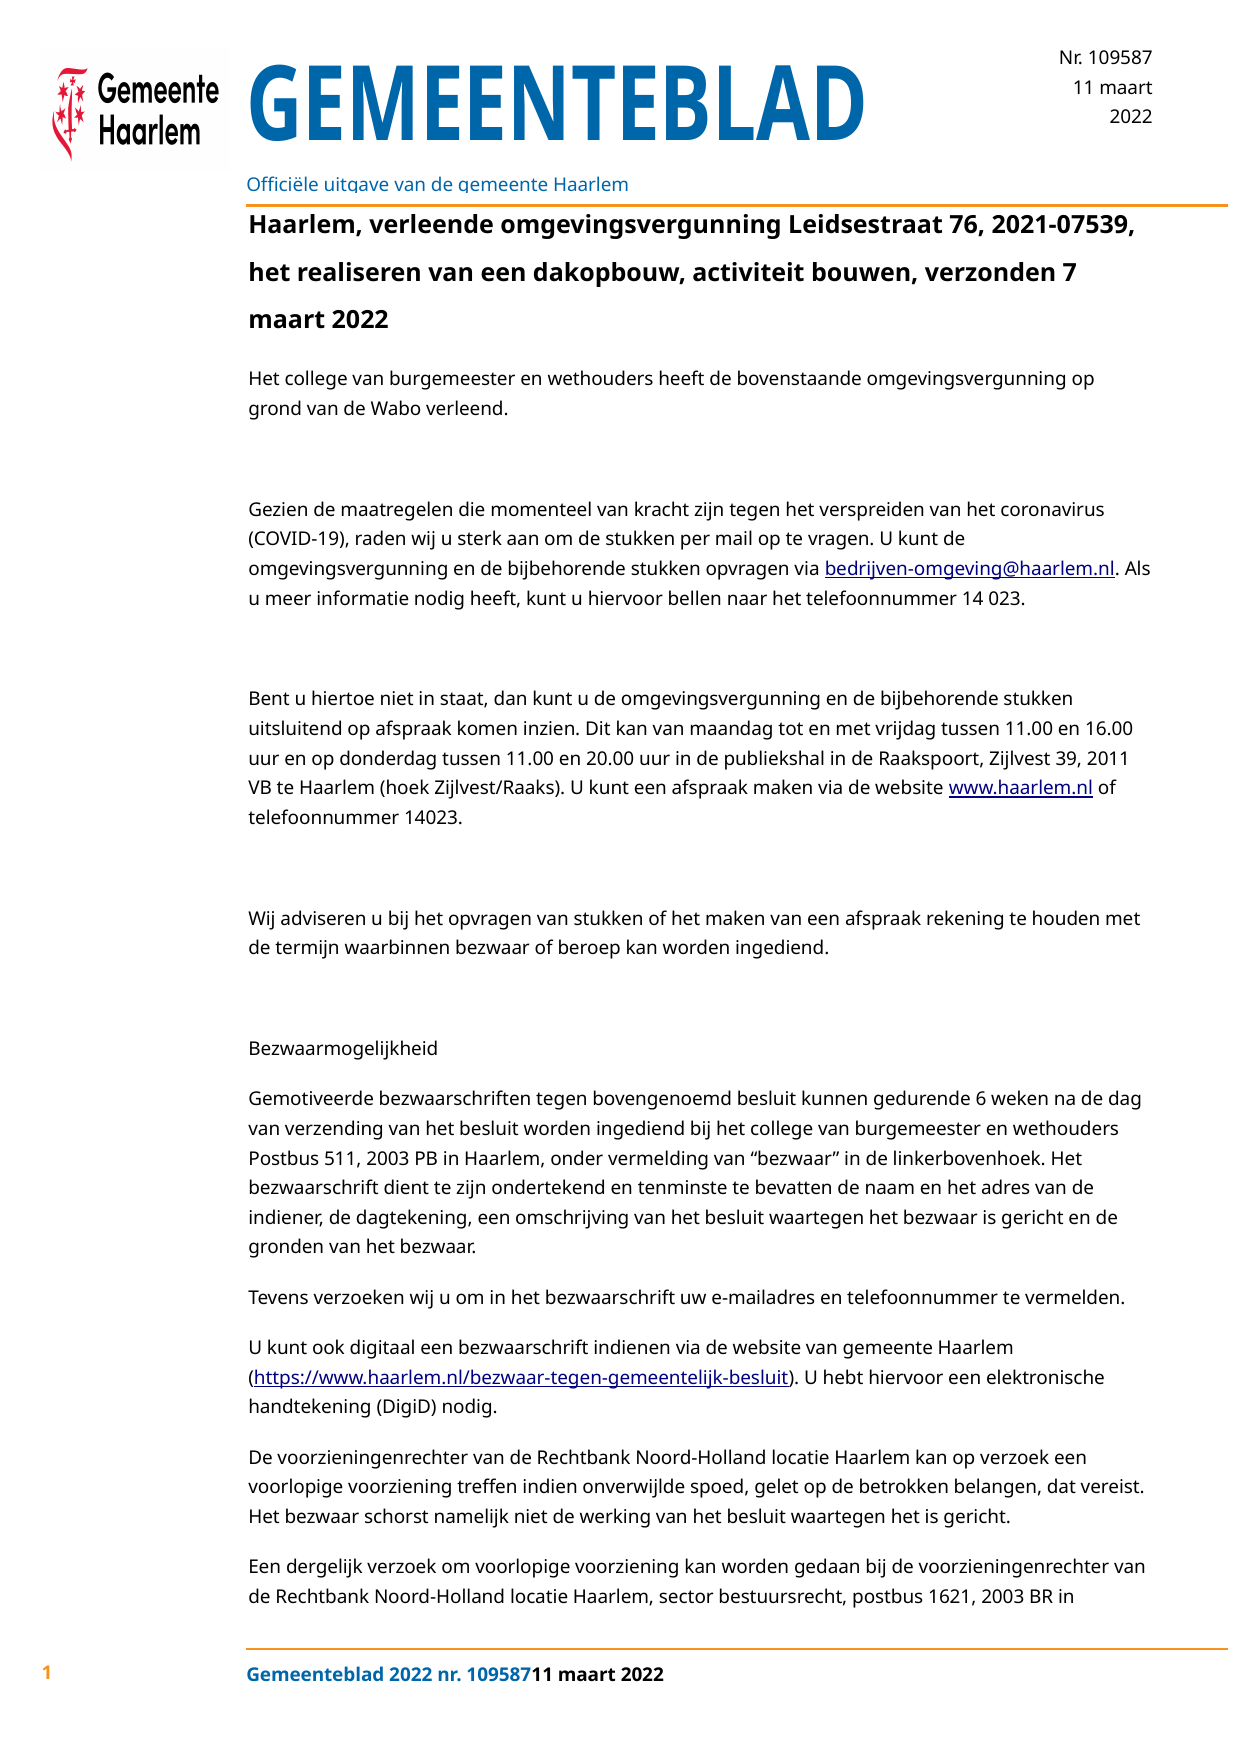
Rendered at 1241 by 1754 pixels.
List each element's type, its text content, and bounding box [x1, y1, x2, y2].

text Gemotiveerde bezwaarschriften tegen bovengenoemd besluit kunnen gedurende 6 weken na de dag van verzending van het besluit worden ingediend bij het college van burgemeester en wethouders Postbus 511, 2003 PB in Haarlem, onder vermelding van “bezwaar” in de linkerbovenhoek. Het bezwaarschrift dient te zijn ondertekend en tenminste te bevatten de naam en het adres van de indiener, de dagtekening, een omschrijving van het besluit waartegen het bezwaar is gericht en de gronden van het bezwaar. [248, 1086, 1152, 1259]
picture [41, 47, 231, 172]
text Wij adviseren u bij het opvragen van stukken of het maken van een afspraak rekening te houden met de termijn waarbinnen bezwaar of beroep kan worden ingediend. [248, 905, 1152, 960]
text De voorzieningenrechter van de Rechtbank Noord-Holland locatie Haarlem kan op verzoek een voorlopige voorziening treffen indien onverwijlde spoed, gelet op de betrokken belangen, dat vereist. Het bezwaar schorst namelijk niet de werking van het besluit waartegen het is gericht. [248, 1444, 1152, 1529]
text Bent u hiertoe niet in staat, dan kunt u de omgevingsvergunning en de bijbehorende stukken uitsluitend op afspraak komen inzien. Dit kan van maandag tot en met vrijdag tussen 11.00 en 16.00 uur en op donderdag tussen 11.00 en 20.00 uur in de publiekshal in de Raakspoort, Zijlvest 39, 2011 VB te Haarlem (hoek Zijlvest/Raaks). U kunt een afspraak maken via de website www.haarlem.nl of telefoonnummer 14023. [248, 686, 1152, 829]
text Gezien de maatregelen die momenteel van kracht zijn tegen het verspreiden van het coronavirus (COVID-19), raden wij u sterk aan om de stukken per mail op te vragen. U kunt de omgevingsvergunning en de bijbehorende stukken opvragen via bedrijven-omgeving@haarlem.nl. Als u meer informatie nodig heeft, kunt u hiervoor bellen naar het telefoonnummer 14 023. [248, 496, 1152, 610]
text Een dergelijk verzoek om voorlopige voorziening kan worden gedaan bij de voorzieningenrechter van de Rechtbank Noord-Holland locatie Haarlem, sector bestuursrecht, postbus 1621, 2003 BR in [248, 1553, 1152, 1609]
text Tevens verzoeken wij u om in het bezwaarschrift uw e-mailadres en telefoonnummer te vermelden. [248, 1284, 1152, 1309]
text Het college van burgemeester en wethouders heeft de bovenstaande omgevingsvergunning op grond van de Wabo verleend. [248, 366, 1152, 421]
text Haarlem, verleende omgevingsvergunning Leidsestraat 76, 2021-07539, het realiseren van een dakopbouw, activiteit bouwen, verzonden 7 maart 2022 [248, 207, 1152, 336]
text U kunt ook digitaal een bezwaarschrift indienen via de website van gemeente Haarlem (https://www.haarlem.nl/bezwaar-tegen-gemeentelijk-besluit). U hebt hiervoor een elektronische handtekening (DigiD) nodig. [248, 1334, 1152, 1419]
text Bezwaarmogelijkheid [248, 1035, 1152, 1061]
